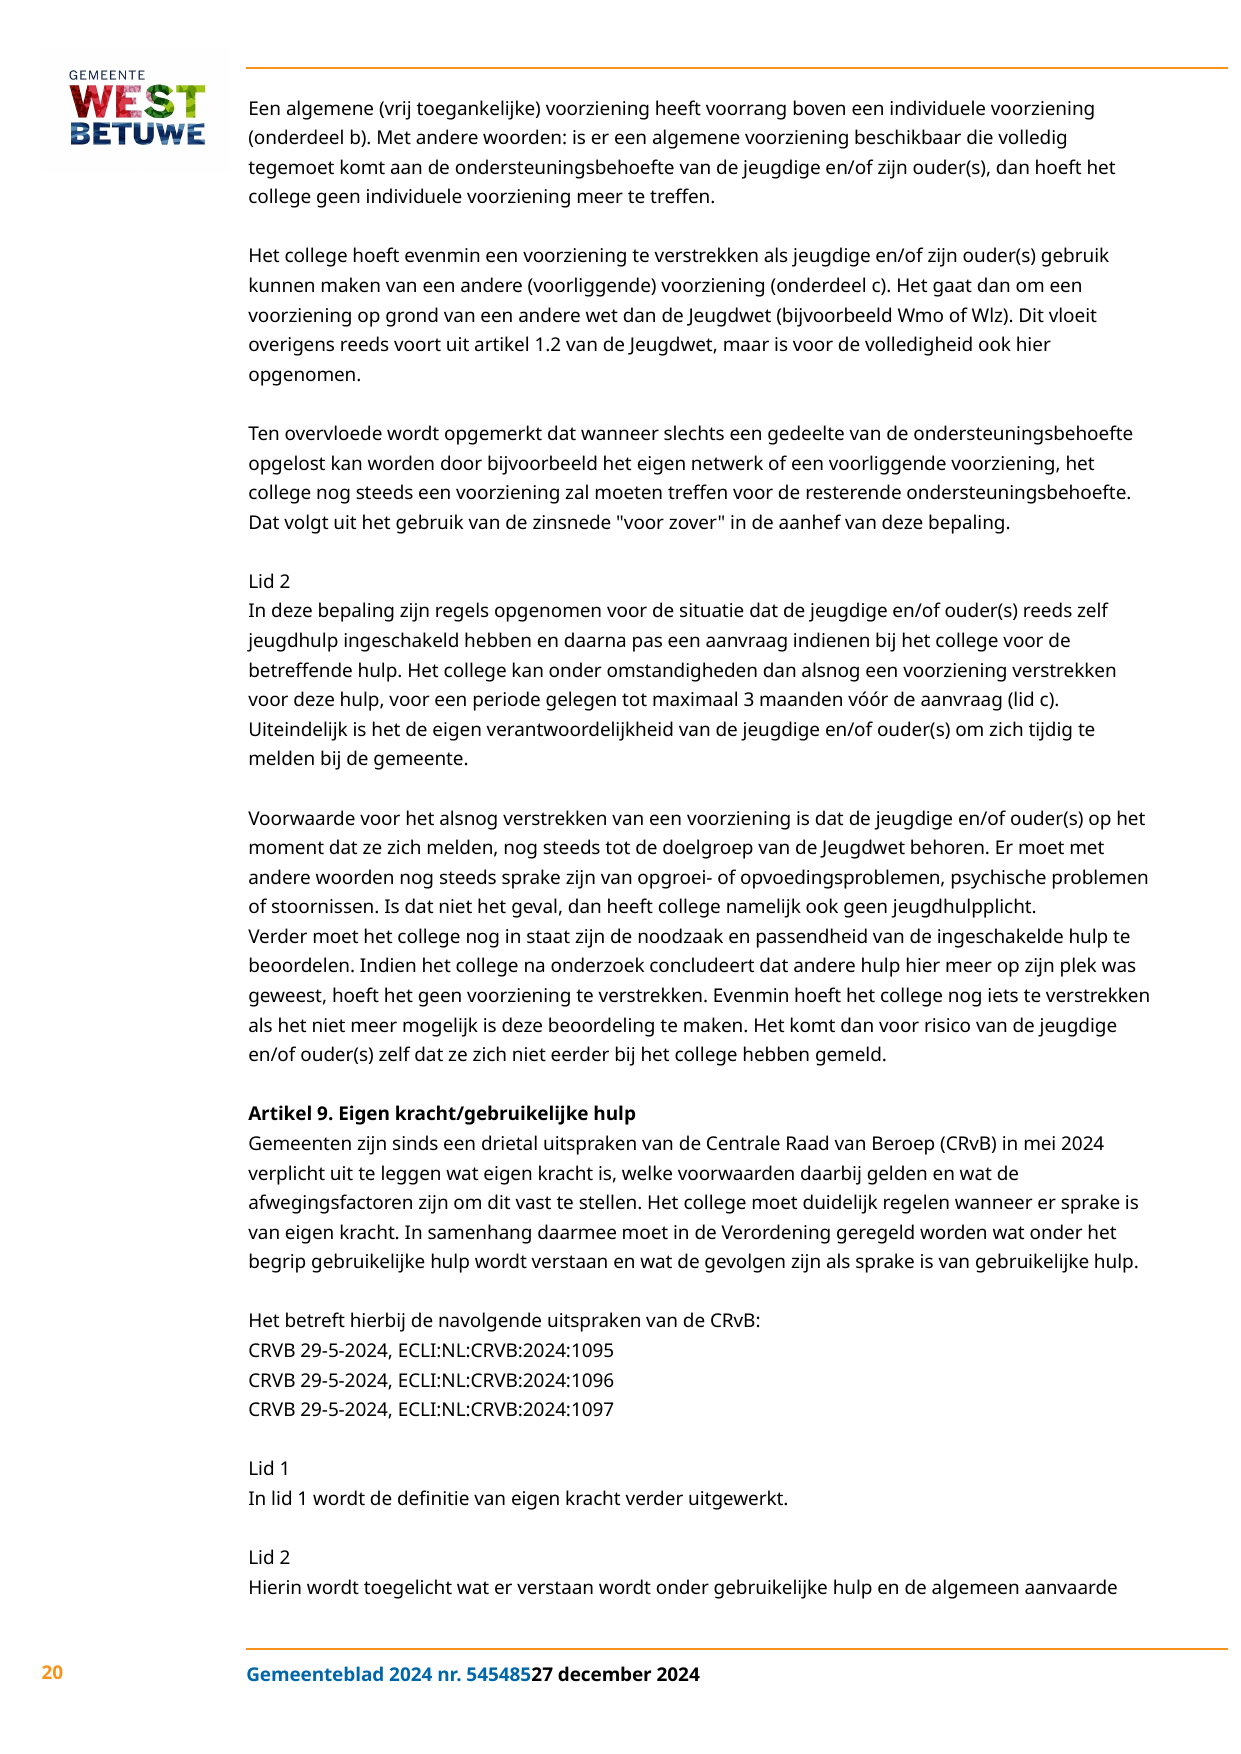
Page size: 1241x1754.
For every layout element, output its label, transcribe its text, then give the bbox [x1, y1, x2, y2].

text Verder moet het college nog in staat zijn de noodzaak en passendheid van de ingeschakelde hulp te beoordelen. Indien het college na onderzoek concludeert dat andere hulp hier meer op zijn plek was geweest, hoeft het geen voorziening te verstrekken. Evenmin hoeft het college nog iets te verstrekken als het niet meer mogelijk is deze beoordeling te maken. Het komt dan voor risico van de jeugdige en/of ouder(s) zelf dat ze zich niet eerder bij het college hebben gemeld. [248, 923, 1152, 1067]
text Lid 1 [248, 1456, 1152, 1481]
text Het college hoeft evenmin een voorziening te verstrekken als jeugdige en/of zijn ouder(s) gebruik kunnen maken van een andere (voorliggende) voorziening (onderdeel c). Het gaat dan om een voorziening op grond van een andere wet dan de Jeugdwet (bijvoorbeeld Wmo of Wlz). Dit vloeit overigens reeds voort uit artikel 1.2 van de Jeugdwet, maar is voor de volledigheid ook hier opgenomen. [248, 243, 1152, 387]
text Een algemene (vrij toegankelijke) voorziening heeft voorrang boven een individuele voorziening (onderdeel b). Met andere woorden: is er een algemene voorziening beschikbaar die volledig tegemoet komt aan de ondersteuningsbehoefte van de jeugdige en/of zijn ouder(s), dan hoeft het college geen individuele voorziening meer te treffen. [248, 95, 1152, 209]
text In deze bepaling zijn regels opgenomen voor de situatie dat de jeugdige en/of ouder(s) reeds zelf jeugdhulp ingeschakeld hebben en daarna pas een aanvraag indienen bij het college voor de betreffende hulp. Het college kan onder omstandigheden dan alsnog een voorziening verstrekken voor deze hulp, voor een periode gelegen tot maximaal 3 maanden vóór de aanvraag (lid c). Uiteindelijk is het de eigen verantwoordelijkheid van de jeugdige en/of ouder(s) om zich tijdig te melden bij de gemeente. [248, 598, 1152, 771]
text Het betreft hierbij de navolgende uitspraken van de CRvB: [248, 1308, 1152, 1333]
text Voorwaarde voor het alsnog verstrekken van een voorziening is dat de jeugdige en/of ouder(s) op het moment dat ze zich melden, nog steeds tot de doelgroep van de Jeugdwet behoren. Er moet met andere woorden nog steeds sprake zijn van opgroei- of opvoedingsproblemen, psychische problemen of stoornissen. Is dat niet het geval, dan heeft college namelijk ook geen jeugdhulpplicht. [248, 805, 1152, 919]
picture [41, 47, 231, 172]
text Lid 2 [248, 1544, 1152, 1570]
text CRVB 29-5-2024, ECLI:NL:CRVB:2024:1097 [248, 1396, 1152, 1422]
text Artikel 9. Eigen kracht/gebruikelijke hulp [248, 1101, 1152, 1126]
text CRVB 29-5-2024, ECLI:NL:CRVB:2024:1096 [248, 1367, 1152, 1393]
text In lid 1 wordt de definitie van eigen kracht verder uitgewerkt. [248, 1485, 1152, 1511]
text Gemeenten zijn sinds een drietal uitspraken van de Centrale Raad van Beroep (CRvB) in mei 2024 verplicht uit te leggen wat eigen kracht is, welke voorwaarden daarbij gelden en wat de afwegingsfactoren zijn om dit vast te stellen. Het college moet duidelijk regelen wanneer er sprake is van eigen kracht. In samenhang daarmee moet in de Verordening geregeld worden wat onder het begrip gebruikelijke hulp wordt verstaan en wat de gevolgen zijn als sprake is van gebruikelijke hulp. [248, 1130, 1152, 1274]
text Lid 2 [248, 568, 1152, 594]
text Hierin wordt toegelicht wat er verstaan wordt onder gebruikelijke hulp en de algemeen aanvaarde [248, 1574, 1152, 1600]
text CRVB 29-5-2024, ECLI:NL:CRVB:2024:1095 [248, 1337, 1152, 1363]
text Ten overvloede wordt opgemerkt dat wanneer slechts een gedeelte van de ondersteuningsbehoefte opgelost kan worden door bijvoorbeeld het eigen netwerk of een voorliggende voorziening, het college nog steeds een voorziening zal moeten treffen voor de resterende ondersteuningsbehoefte. Dat volgt uit het gebruik van de zinsnede "voor zover" in de aanhef van deze bepaling. [248, 420, 1152, 535]
